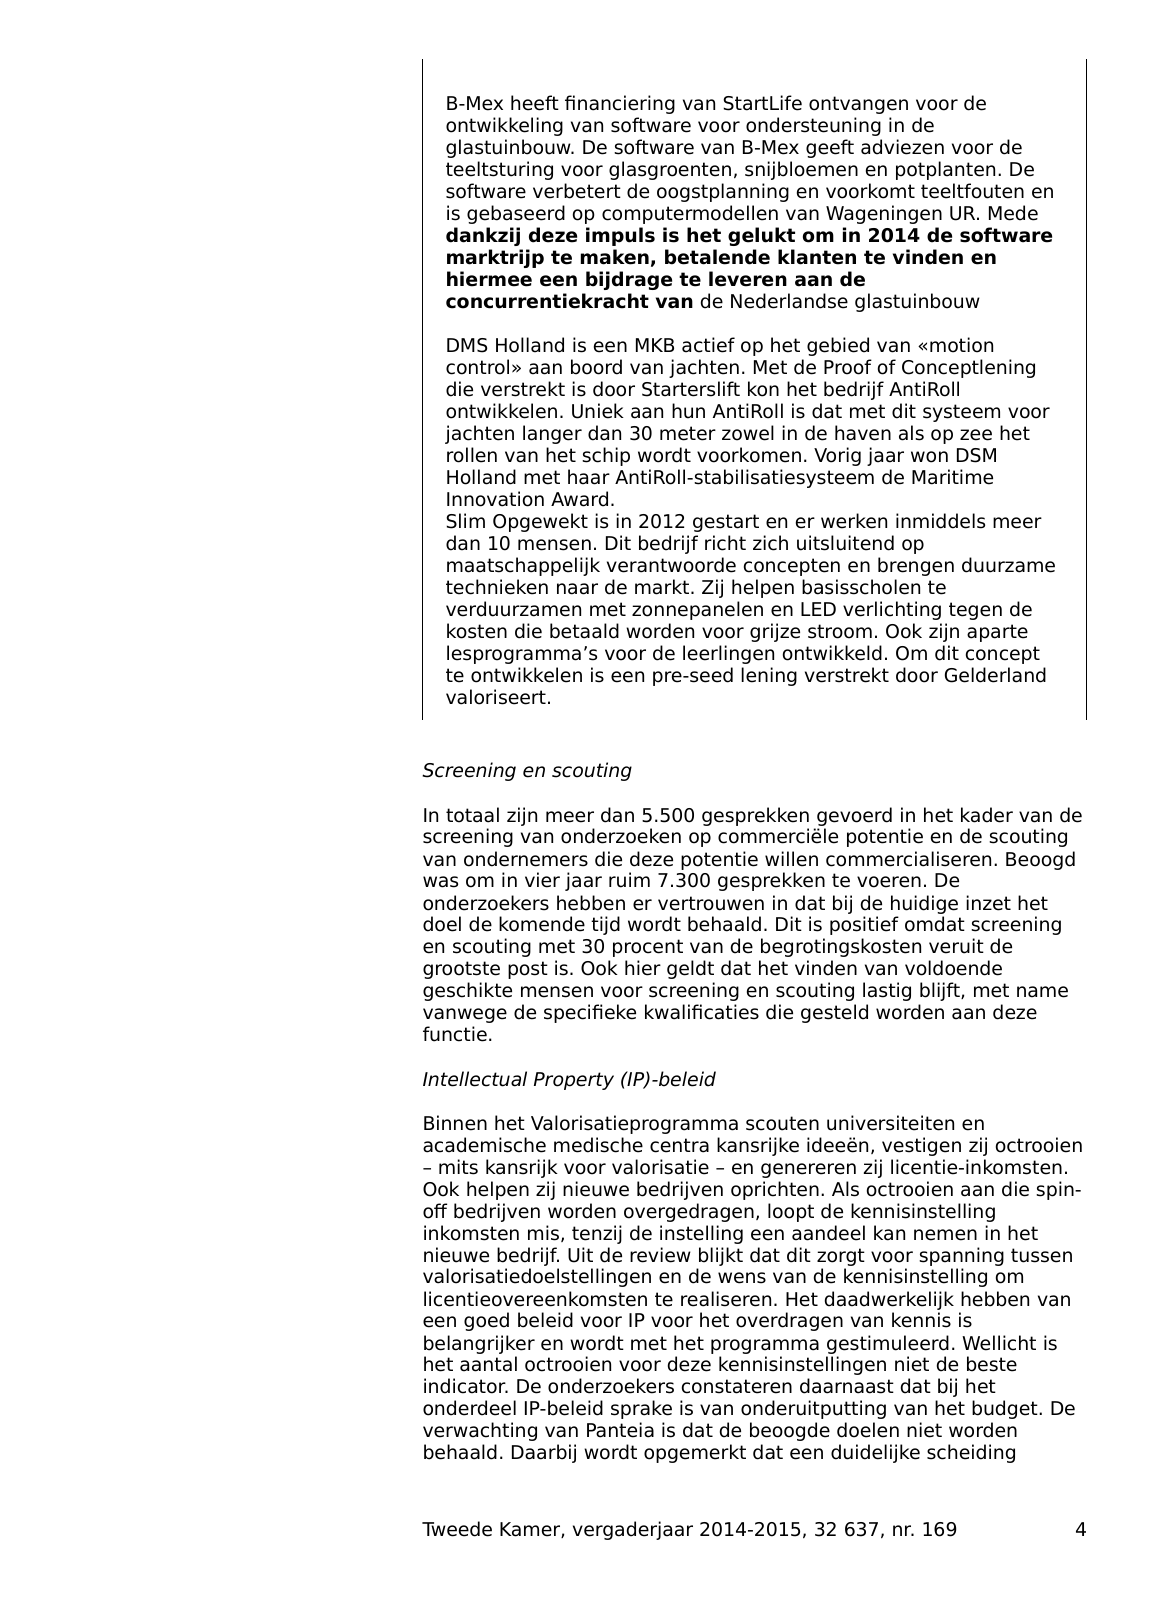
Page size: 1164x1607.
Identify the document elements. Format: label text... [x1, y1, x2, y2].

table_header B-Mex heeft financiering van StartLife ontvangen voor de ontwikkeling van software voor ondersteuning in de glastuinbouw. De software van B-Mex geeft adviezen voor de teeltsturing voor glasgroenten, snijbloemen en potplanten. De software verbetert de oogstplanning en voorkomt teeltfouten en is gebaseerd op computermodellen van Wageningen UR. Mede dankzij deze impuls is het gelukt om in 2014 de software marktrijp te maken, betalende klanten te vinden en hiermee een bijdrage te leveren aan de concurrentiekracht van de Nederlandse glastuinbouw DMS Holland is een MKB actief op het gebied van «motion control» aan boord van jachten. Met de Proof of Conceptlening die verstrekt is door Starterslift kon het bedrijf AntiRoll ontwikkelen. Uniek aan hun AntiRoll is dat met dit systeem voor jachten langer dan 30 meter zowel in de haven als op zee het rollen van het schip wordt voorkomen. Vorig jaar won DSM Holland met haar AntiRoll-stabilisatiesysteem de Maritime Innovation Award. Slim Opgewekt is in 2012 gestart en er werken inmiddels meer dan 10 mensen. Dit bedrijf richt zich uitsluitend op maatschappelijk verantwoorde concepten en brengen duurzame technieken naar de markt. Zij helpen basisscholen te verduurzamen met zonnepanelen en LED verlichting tegen de kosten die betaald worden voor grijze stroom. Ook zijn aparte lesprogramma’s voor de leerlingen ontwikkeld. Om dit concept te ontwikkelen is een pre-seed lening verstrekt door Gelderland valoriseert. [423, 59, 1086, 720]
subtitle Screening en scouting [422, 760, 1087, 782]
subtitle Intellectual Property (IP)-beleid [422, 1068, 1087, 1090]
text In totaal zijn meer dan 5.500 gesprekken gevoerd in het kader van de screening van onderzoeken op commerciële potentie en de scouting van ondernemers die deze potentie willen commercialiseren. Beoogd was om in vier jaar ruim 7.300 gesprekken te voeren. De onderzoekers hebben er vertrouwen in dat bij de huidige inzet het doel de komende tijd wordt behaald. Dit is positief omdat screening en scouting met 30 procent van de begrotingskosten veruit de grootste post is. Ook hier geldt dat het vinden van voldoende geschikte mensen voor screening en scouting lastig blijft, met name vanwege de specifieke kwalificaties die gesteld worden aan deze functie. [422, 804, 1087, 1046]
text Binnen het Valorisatieprogramma scouten universiteiten en academische medische centra kansrijke ideeën, vestigen zij octrooien – mits kansrijk voor valorisatie – en genereren zij licentie-inkomsten. Ook helpen zij nieuwe bedrijven oprichten. Als octrooien aan die spin-off bedrijven worden overgedragen, loopt de kennisinstelling inkomsten mis, tenzij de instelling een aandeel kan nemen in het nieuwe bedrijf. Uit de review blijkt dat dit zorgt voor spanning tussen valorisatiedoelstellingen en de wens van de kennisinstelling om licentieovereenkomsten te realiseren. Het daadwerkelijk hebben van een goed beleid voor IP voor het overdragen van kennis is belangrijker en wordt met het programma gestimuleerd. Wellicht is het aantal octrooien voor deze kennisinstellingen niet de beste indicator. De onderzoekers constateren daarnaast dat bij het onderdeel IP-beleid sprake is van onderuitputting van het budget. De verwachting van Panteia is dat de beoogde doelen niet worden behaald. Daarbij wordt opgemerkt dat een duidelijke scheiding [422, 1113, 1087, 1464]
